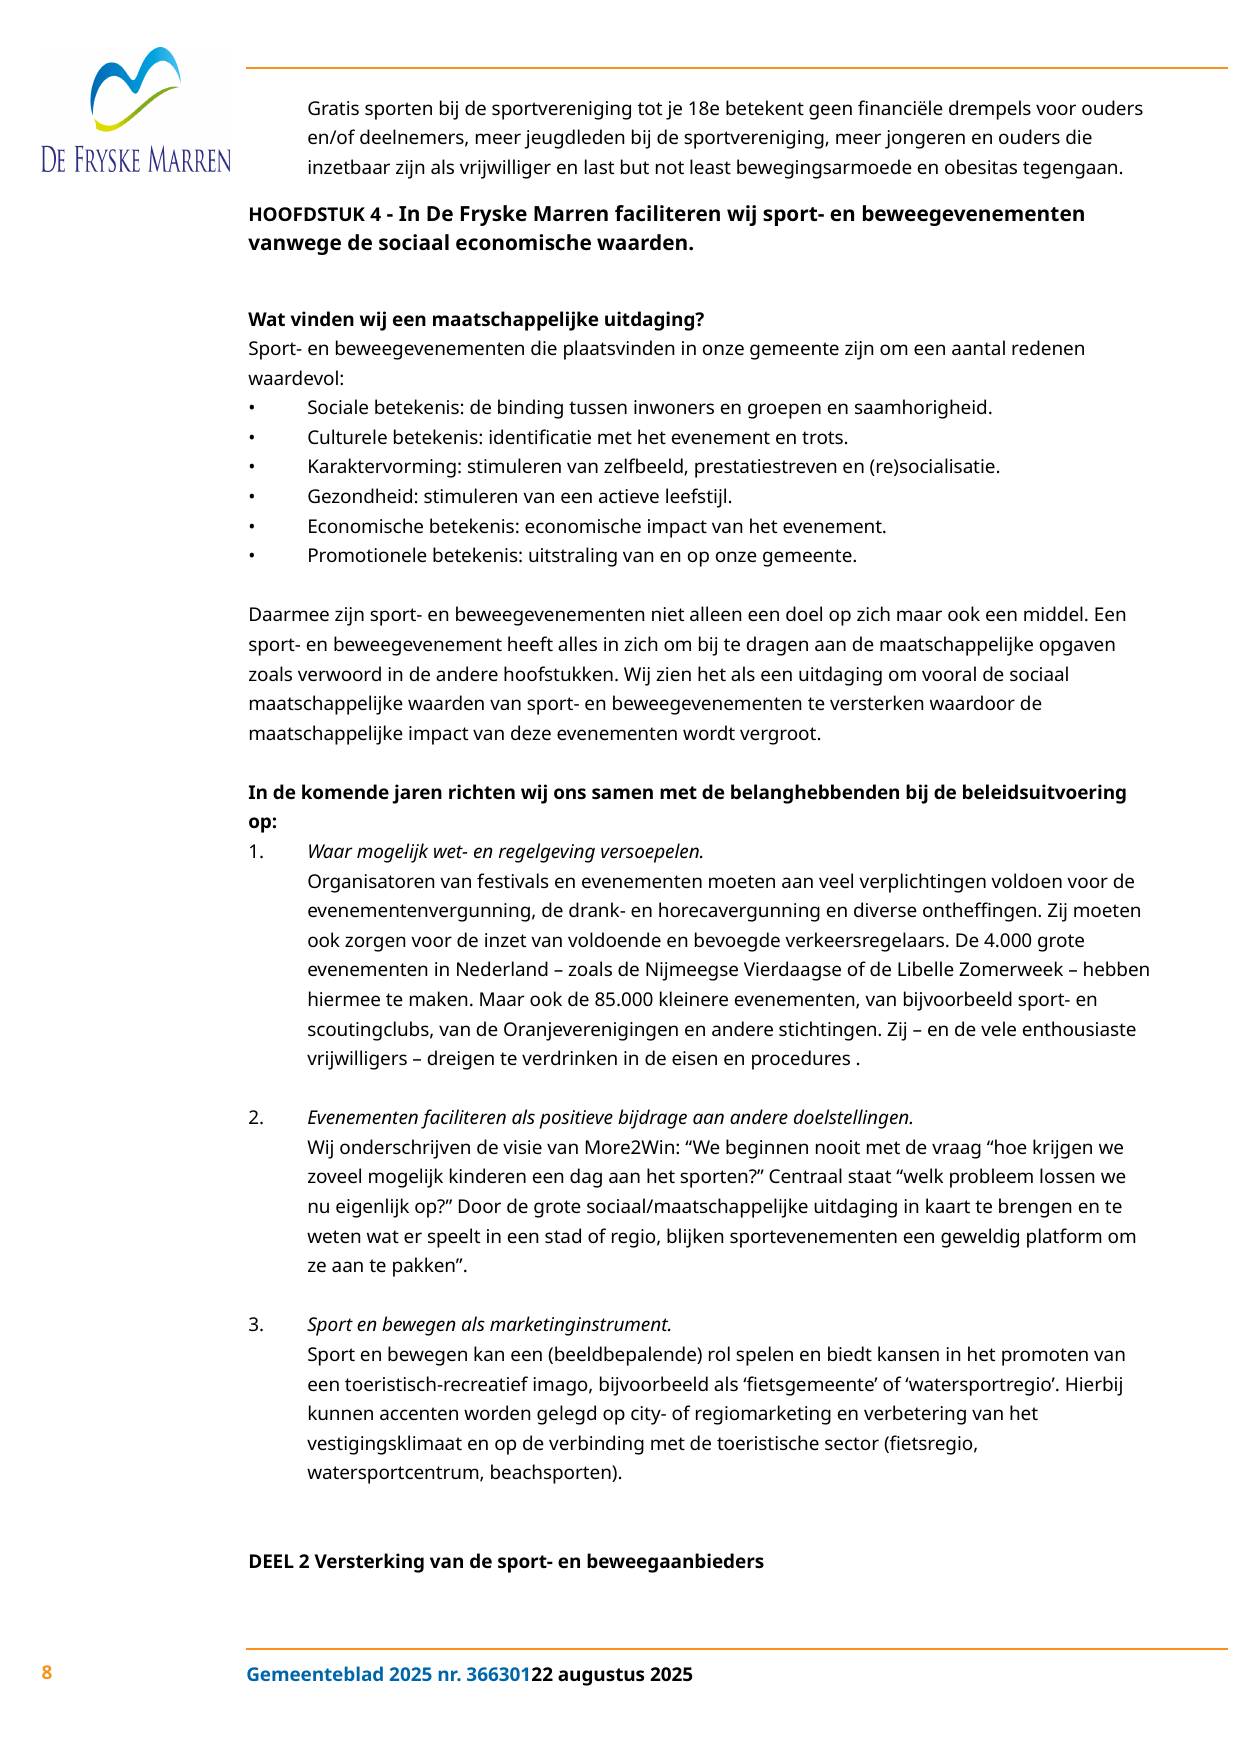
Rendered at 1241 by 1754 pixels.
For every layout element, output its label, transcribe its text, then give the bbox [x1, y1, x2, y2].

list Gezondheid: stimuleren van een actieve leefstijl. [248, 483, 1152, 509]
text DEEL 2 Versterking van de sport- en beweegaanbieders [248, 1548, 1152, 1574]
list Gratis sporten bij de sportvereniging tot je 18e betekent geen financiële drempels voor ouders en/of deelnemers, meer jeugdleden bij de sportvereniging, meer jongeren en ouders die inzetbaar zijn als vrijwilliger en last but not least bewegingsarmoede en obesitas tegengaan. [248, 95, 1152, 180]
text Daarmee zijn sport- en beweegevenementen niet alleen een doel op zich maar ook een middel. Een sport- en beweegevenement heeft alles in zich om bij te dragen aan de maatschappelijke opgaven zoals verwoord in de andere hoofstukken. Wij zien het als een uitdaging om vooral de sociaal maatschappelijke waarden van sport- en beweegevenementen te versterken waardoor de maatschappelijke impact van deze evenementen wordt vergroot. [248, 602, 1152, 746]
text In de komende jaren richten wij ons samen met de belanghebbenden bij de beleidsuitvoering op: [248, 779, 1152, 834]
text Wat vinden wij een maatschappelijke uitdaging? [248, 306, 1152, 331]
list Sport en bewegen als marketinginstrument. [248, 1312, 1152, 1337]
list Karaktervorming: stimuleren van zelfbeeld, prestatiestreven en (re)socialisatie. [248, 454, 1152, 479]
text HOOFDSTUK 4 - In De Fryske Marren faciliteren wij sport- en beweegevenementen vanwege de sociaal economische waarden. [248, 199, 1152, 256]
list Evenementen faciliteren als positieve bijdrage aan andere doelstellingen. [248, 1104, 1152, 1130]
list Economische betekenis: economische impact van het evenement. [248, 513, 1152, 538]
list Promotionele betekenis: uitstraling van en op onze gemeente. [248, 542, 1152, 568]
picture [41, 47, 231, 172]
list Waar mogelijk wet- en regelgeving versoepelen. [248, 838, 1152, 864]
list Sport en bewegen kan een (beeldbepalende) rol spelen en biedt kansen in het promoten van een toeristisch-recreatief imago, bijvoorbeeld als ‘fietsgemeente’ of ‘watersportregio’. Hierbij kunnen accenten worden gelegd op city- of regiomarketing en verbetering van het vestigingsklimaat en op de verbinding met de toeristische sector (fietsregio, watersportcentrum, beachsporten). [248, 1341, 1152, 1485]
text Sport- en beweegevenementen die plaatsvinden in onze gemeente zijn om een aantal redenen waardevol: [248, 335, 1152, 391]
list Culturele betekenis: identificatie met het evenement en trots. [248, 424, 1152, 450]
list Wij onderschrijven de visie van More2Win: “We beginnen nooit met de vraag “hoe krijgen we zoveel mogelijk kinderen een dag aan het sporten?” Centraal staat “welk probleem lossen we nu eigenlijk op?” Door de grote sociaal/maatschappelijke uitdaging in kaart te brengen en te weten wat er speelt in een stad of regio, blijken sportevenementen een geweldig platform om ze aan te pakken”. [248, 1134, 1152, 1278]
list Sociale betekenis: de binding tussen inwoners en groepen en saamhorigheid. [248, 394, 1152, 420]
list Organisatoren van festivals en evenementen moeten aan veel verplichtingen voldoen voor de evenementenvergunning, de drank- en horecavergunning en diverse ontheffingen. Zij moeten ook zorgen voor de inzet van voldoende en bevoegde verkeersregelaars. De 4.000 grote evenementen in Nederland – zoals de Nijmeegse Vierdaagse of de Libelle Zomerweek – hebben hiermee te maken. Maar ook de 85.000 kleinere evenementen, van bijvoorbeeld sport- en scoutingclubs, van de Oranjeverenigingen en andere stichtingen. Zij – en de vele enthousiaste vrijwilligers – dreigen te verdrinken in de eisen en procedures . [248, 868, 1152, 1071]
